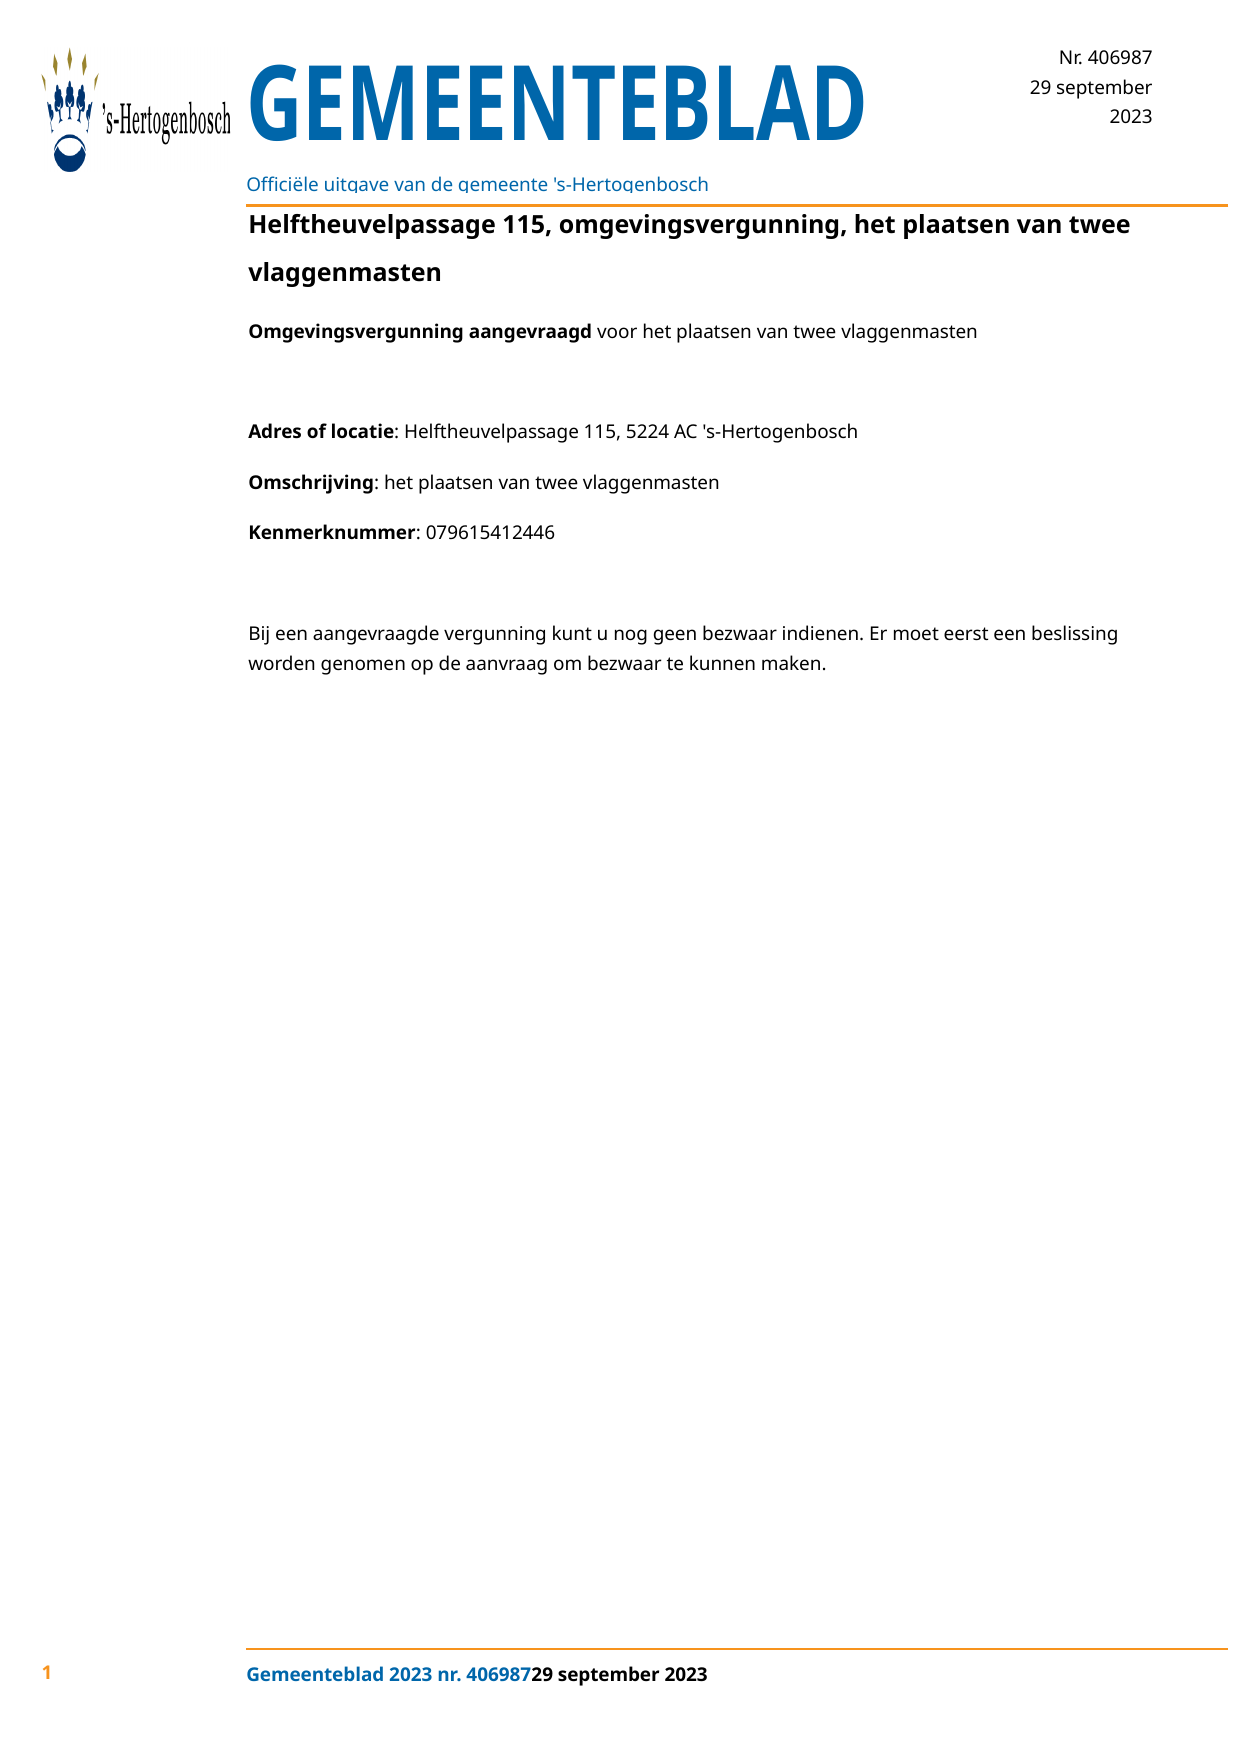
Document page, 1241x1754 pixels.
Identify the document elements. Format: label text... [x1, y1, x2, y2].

text Bij een aangevraagde vergunning kunt u nog geen bezwaar indienen. Er moet eerst een beslissing worden genomen op de aanvraag om bezwaar te kunnen maken. [248, 620, 1152, 676]
picture [41, 47, 231, 172]
text Omschrijving: het plaatsen van twee vlaggenmasten [248, 469, 1152, 495]
text Adres of locatie: Helftheuvelpassage 115, 5224 AC 's-Hertogenbosch [248, 419, 1152, 444]
text Helftheuvelpassage 115, omgevingsvergunning, het plaatsen van twee vlaggenmasten [248, 207, 1152, 288]
text Omgevingsvergunning aangevraagd voor het plaatsen van twee vlaggenmasten [248, 318, 1152, 344]
text Kenmerknummer: 079615412446 [248, 519, 1152, 545]
